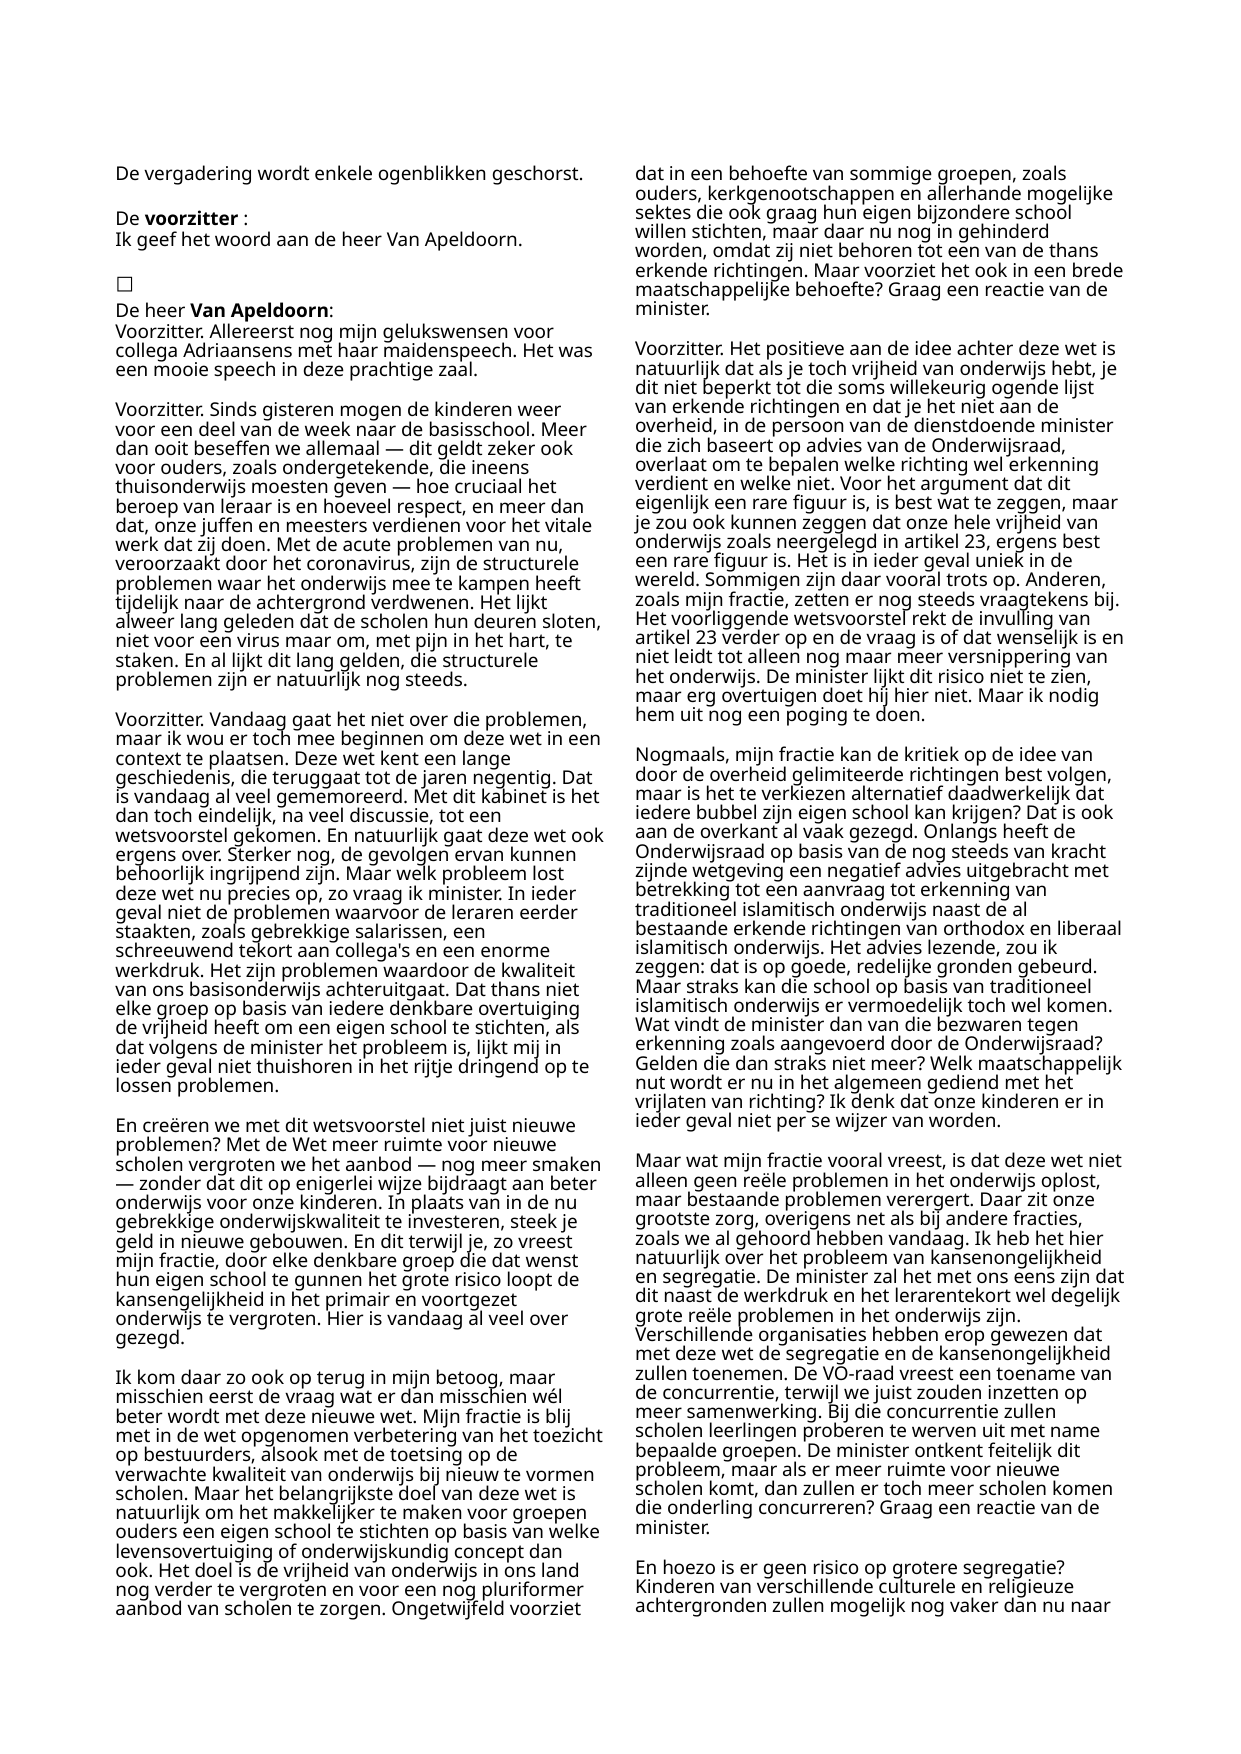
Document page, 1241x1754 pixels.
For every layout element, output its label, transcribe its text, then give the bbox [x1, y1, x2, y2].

text Voorzitter. Allereerst nog mijn gelukswensen voor collega Adriaansens met haar maidenspeech. Het was een mooie speech in deze prachtige zaal. [115, 323, 605, 381]
text Voorzitter. Vandaag gaat het niet over die problemen, maar ik wou er toch mee beginnen om deze wet in een context te plaatsen. Deze wet kent een lange geschiedenis, die teruggaat tot de jaren negentig. Dat is vandaag al veel gememoreerd. Met dit kabinet is het dan toch eindelijk, na veel discussie, tot een wetsvoorstel gekomen. En natuurlijk gaat deze wet ook ergens over. Sterker nog, de gevolgen ervan kunnen behoorlijk ingrijpend zijn. Maar welk probleem lost deze wet nu precies op, zo vraag ik minister. In ieder geval niet de problemen waarvoor de leraren eerder staakten, zoals gebrekkige salarissen, een schreeuwend tekort aan collega's en een enorme werkdruk. Het zijn problemen waardoor de kwaliteit van ons basisonderwijs achteruitgaat. Dat thans niet elke groep op basis van iedere denkbare overtuiging de vrijheid heeft om een eigen school te stichten, als dat volgens de minister het probleem is, lijkt mij in ieder geval niet thuishoren in het rijtje dringend op te lossen problemen. [115, 711, 605, 1096]
text Nogmaals, mijn fractie kan de kritiek op de idee van door de overheid gelimiteerde richtingen best volgen, maar is het te verkiezen alternatief daadwerkelijk dat iedere bubbel zijn eigen school kan krijgen? Dat is ook aan de overkant al vaak gezegd. Onlangs heeft de Onderwijsraad op basis van de nog steeds van kracht zijnde wetgeving een negatief advies uitgebracht met betrekking tot een aanvraag tot erkenning van traditioneel islamitisch onderwijs naast de al bestaande erkende richtingen van orthodox en liberaal islamitisch onderwijs. Het advies lezende, zou ik zeggen: dat is op goede, redelijke gronden gebeurd. Maar straks kan die school op basis van traditioneel islamitisch onderwijs er vermoedelijk toch wel komen. Wat vindt de minister dan van die bezwaren tegen erkenning zoals aangevoerd door de Onderwijsraad? Gelden die dan straks niet meer? Welk maatschappelijk nut wordt er nu in het algemeen gediend met het vrijlaten van richting? Ik denk dat onze kinderen er in ieder geval niet per se wijzer van worden. [635, 746, 1125, 1132]
text En hoezo is er geen risico op grotere segregatie? Kinderen van verschillende culturele en religieuze achtergronden zullen mogelijk nog vaker dan nu naar [635, 1559, 1125, 1616]
text dat in een behoefte van sommige groepen, zoals ouders, kerkgenootschappen en allerhande mogelijke sektes die ook graag hun eigen bijzondere school willen stichten, maar daar nu nog in gehinderd worden, omdat zij niet behoren tot een van de thans erkende richtingen. Maar voorziet het ook in een brede maatschappelijke behoefte? Graag een reactie van de minister. [635, 165, 1125, 319]
text De voorzitter : [115, 205, 605, 231]
text Voorzitter. Het positieve aan de idee achter deze wet is natuurlijk dat als je toch vrijheid van onderwijs hebt, je dit niet beperkt tot die soms willekeurig ogende lijst van erkende richtingen en dat je het niet aan de overheid, in de persoon van de dienstdoende minister die zich baseert op advies van de Onderwijsraad, overlaat om te bepalen welke richting wel erkenning verdient en welke niet. Voor het argument dat dit eigenlijk een rare figuur is, is best wat te zeggen, maar je zou ook kunnen zeggen dat onze hele vrijheid van onderwijs zoals neergelegd in artikel 23, ergens best een rare figuur is. Het is in ieder geval uniek in de wereld. Sommigen zijn daar vooral trots op. Anderen, zoals mijn fractie, zetten er nog steeds vraagtekens bij. Het voorliggende wetsvoorstel rekt de invulling van artikel 23 verder op en de vraag is of dat wenselijk is en niet leidt tot alleen nog maar meer versnippering van het onderwijs. De minister lijkt dit risico niet te zien, maar erg overtuigen doet hij hier niet. Maar ik nodig hem uit nog een poging te doen. [635, 340, 1125, 726]
text En creëren we met dit wetsvoorstel niet juist nieuwe problemen? Met de Wet meer ruimte voor nieuwe scholen vergroten we het aanbod — nog meer smaken — zonder dat dit op enigerlei wijze bijdraagt aan beter onderwijs voor onze kinderen. In plaats van in de nu gebrekkige onderwijskwaliteit te investeren, steek je geld in nieuwe gebouwen. En dit terwijl je, zo vreest mijn fractie, door elke denkbare groep die dat wenst hun eigen school te gunnen het grote risico loopt de kansengelijkheid in het primair en voortgezet onderwijs te vergroten. Hier is vandaag al veel over gezegd. [115, 1117, 605, 1348]
text Voorzitter. Sinds gisteren mogen de kinderen weer voor een deel van de week naar de basisschool. Meer dan ooit beseffen we allemaal — dit geldt zeker ook voor ouders, zoals ondergetekende, die ineens thuisonderwijs moesten geven — hoe cruciaal het beroep van leraar is en hoeveel respect, en meer dan dat, onze juffen en meesters verdienen voor het vitale werk dat zij doen. Met de acute problemen van nu, veroorzaakt door het coronavirus, zijn de structurele problemen waar het onderwijs mee te kampen heeft tijdelijk naar de achtergrond verdwenen. Het lijkt alweer lang geleden dat de scholen hun deuren sloten, niet voor een virus maar om, met pijn in het hart, te staken. En al lijkt dit lang gelden, die structurele problemen zijn er natuurlijk nog steeds. [115, 401, 605, 690]
text De heer Van Apeldoorn: [115, 297, 605, 323]
text De vergadering wordt enkele ogenblikken geschorst. [115, 165, 605, 184]
text ⬜ [115, 271, 605, 297]
text Ik kom daar zo ook op terug in mijn betoog, maar misschien eerst de vraag wat er dan misschien wél beter wordt met deze nieuwe wet. Mijn fractie is blij met in de wet opgenomen verbetering van het toezicht op bestuurders, alsook met de toetsing op de verwachte kwaliteit van onderwijs bij nieuw te vormen scholen. Maar het belangrijkste doel van deze wet is natuurlijk om het makkelijker te maken voor groepen ouders een eigen school te stichten op basis van welke levensovertuiging of onderwijskundig concept dan ook. Het doel is de vrijheid van onderwijs in ons land nog verder te vergroten en voor een nog pluriformer aanbod van scholen te zorgen. Ongetwijfeld voorziet [115, 1369, 605, 1620]
text Maar wat mijn fractie vooral vreest, is dat deze wet niet alleen geen reële problemen in het onderwijs oplost, maar bestaande problemen verergert. Daar zit onze grootste zorg, overigens net als bij andere fracties, zoals we al gehoord hebben vandaag. Ik heb het hier natuurlijk over het probleem van kansenongelijkheid en segregatie. De minister zal het met ons eens zijn dat dit naast de werkdruk en het lerarentekort wel degelijk grote reële problemen in het onderwijs zijn. Verschillende organisaties hebben erop gewezen dat met deze wet de segregatie en de kansenongelijkheid zullen toenemen. De VO-raad vreest een toename van de concurrentie, terwijl we juist zouden inzetten op meer samenwerking. Bij die concurrentie zullen scholen leerlingen proberen te werven uit met name bepaalde groepen. De minister ontkent feitelijk dit probleem, maar als er meer ruimte voor nieuwe scholen komt, dan zullen er toch meer scholen komen die onderling concurreren? Graag een reactie van de minister. [635, 1152, 1125, 1538]
text Ik geef het woord aan de heer Van Apeldoorn. [115, 231, 605, 250]
